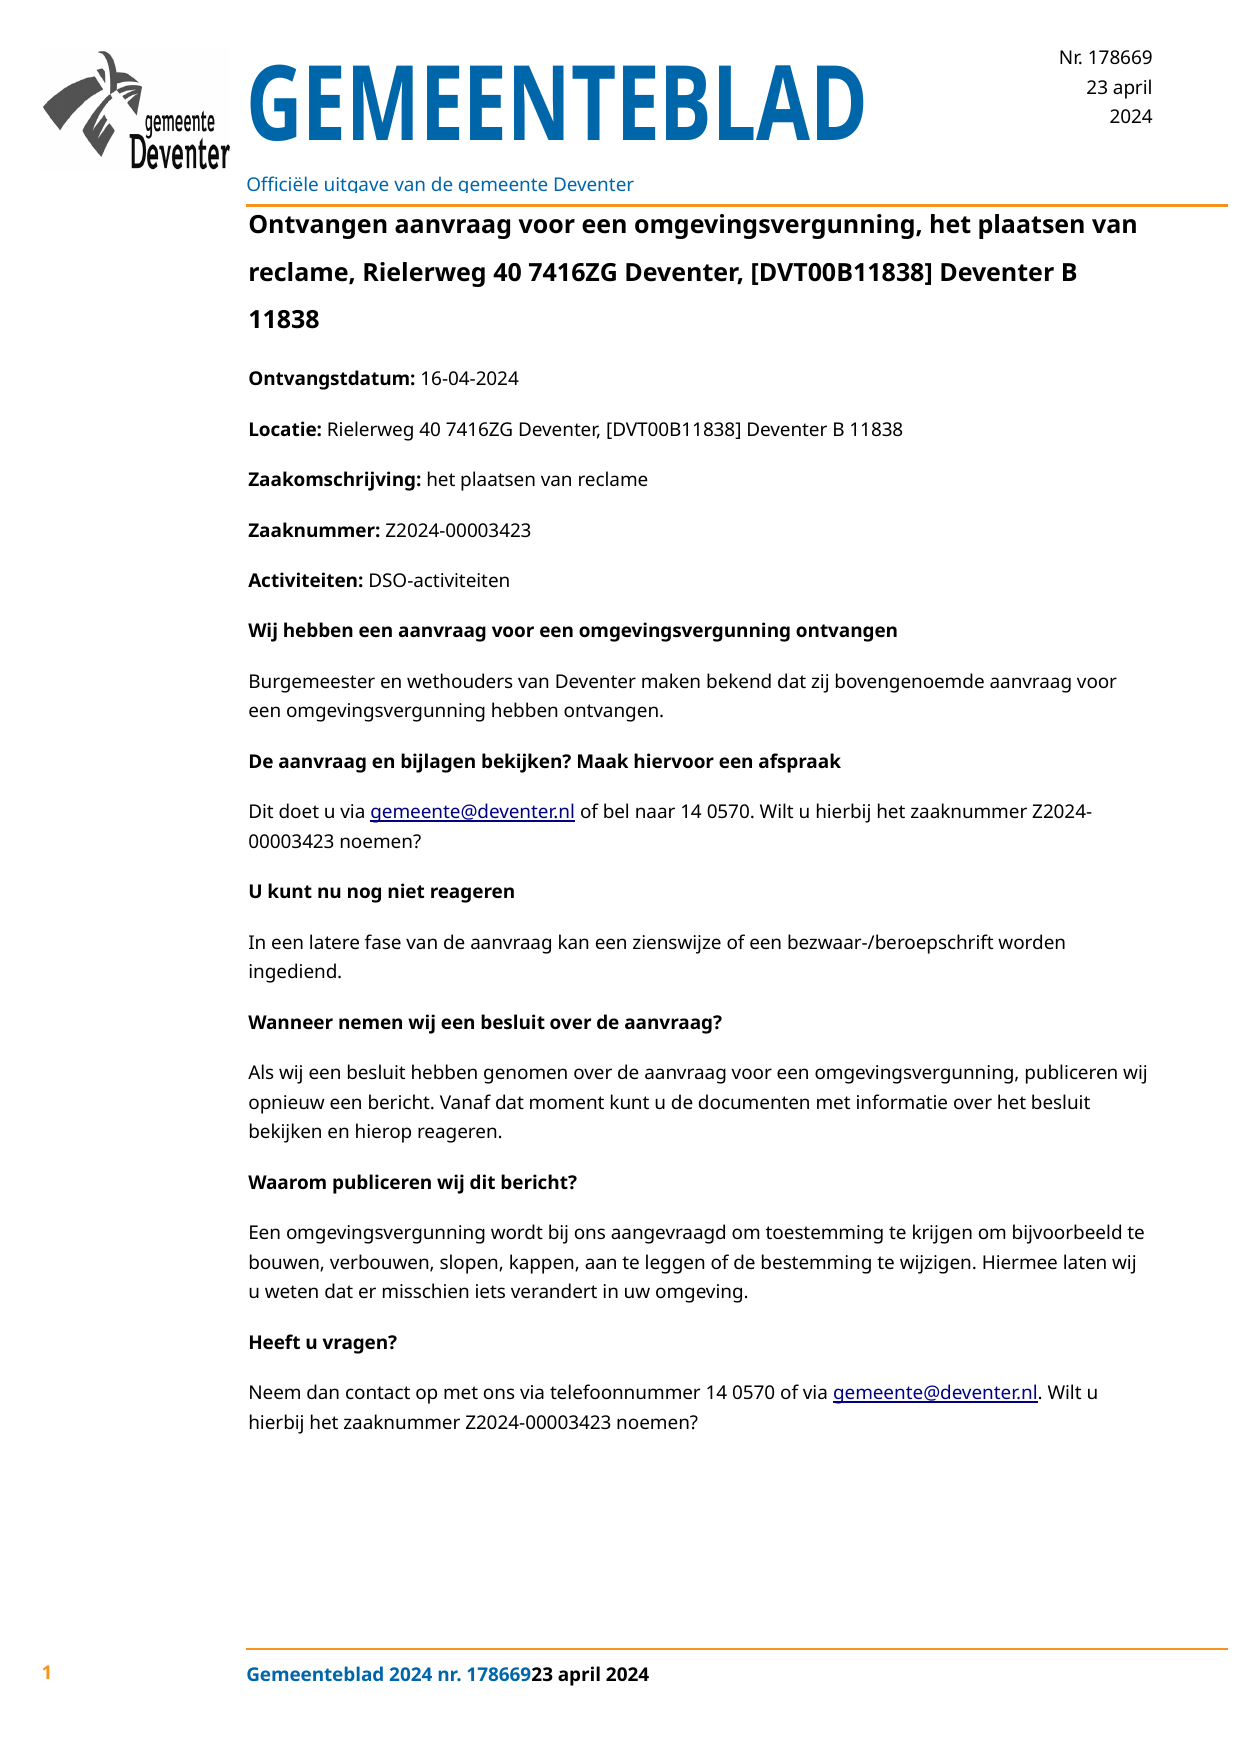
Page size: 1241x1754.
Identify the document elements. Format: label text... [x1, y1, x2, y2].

text U kunt nu nog niet reageren [248, 878, 1152, 904]
text Waarom publiceren wij dit bericht? [248, 1169, 1152, 1194]
text Locatie: Rielerweg 40 7416ZG Deventer, [DVT00B11838] Deventer B 11838 [248, 416, 1152, 442]
text Wanneer nemen wij een besluit over de aanvraag? [248, 1009, 1152, 1034]
text Dit doet u via gemeente@deventer.nl of bel naar 14 0570. Wilt u hierbij het zaaknummer Z2024-00003423 noemen? [248, 798, 1152, 854]
text Een omgevingsvergunning wordt bij ons aangevraagd om toestemming te krijgen om bijvoorbeeld te bouwen, verbouwen, slopen, kappen, aan te leggen of de bestemming te wijzigen. Hiermee laten wij u weten dat er misschien iets verandert in uw omgeving. [248, 1219, 1152, 1304]
text Als wij een besluit hebben genomen over de aanvraag voor een omgevingsvergunning, publiceren wij opnieuw een bericht. Vanaf dat moment kunt u de documenten met informatie over het besluit bekijken en hierop reageren. [248, 1059, 1152, 1144]
text In een latere fase van de aanvraag kan een zienswijze of een bezwaar-/beroepschrift worden ingediend. [248, 929, 1152, 984]
text Wij hebben een aanvraag voor een omgevingsvergunning ontvangen [248, 618, 1152, 643]
text Heeft u vragen? [248, 1329, 1152, 1354]
text De aanvraag en bijlagen bekijken? Maak hiervoor een afspraak [248, 748, 1152, 774]
text Neem dan contact op met ons via telefoonnummer 14 0570 of via gemeente@deventer.nl. Wilt u hierbij het zaaknummer Z2024-00003423 noemen? [248, 1379, 1152, 1434]
text Zaaknummer: Z2024-00003423 [248, 517, 1152, 542]
text Zaakomschrijving: het plaatsen van reclame [248, 466, 1152, 492]
text Activiteiten: DSO-activiteiten [248, 567, 1152, 593]
picture [41, 47, 231, 172]
text Ontvangstdatum: 16-04-2024 [248, 366, 1152, 391]
text Ontvangen aanvraag voor een omgevingsvergunning, het plaatsen van reclame, Rielerweg 40 7416ZG Deventer, [DVT00B11838] Deventer B 11838 [248, 207, 1152, 336]
text Burgemeester en wethouders van Deventer maken bekend dat zij bovengenoemde aanvraag voor een omgevingsvergunning hebben ontvangen. [248, 668, 1152, 723]
